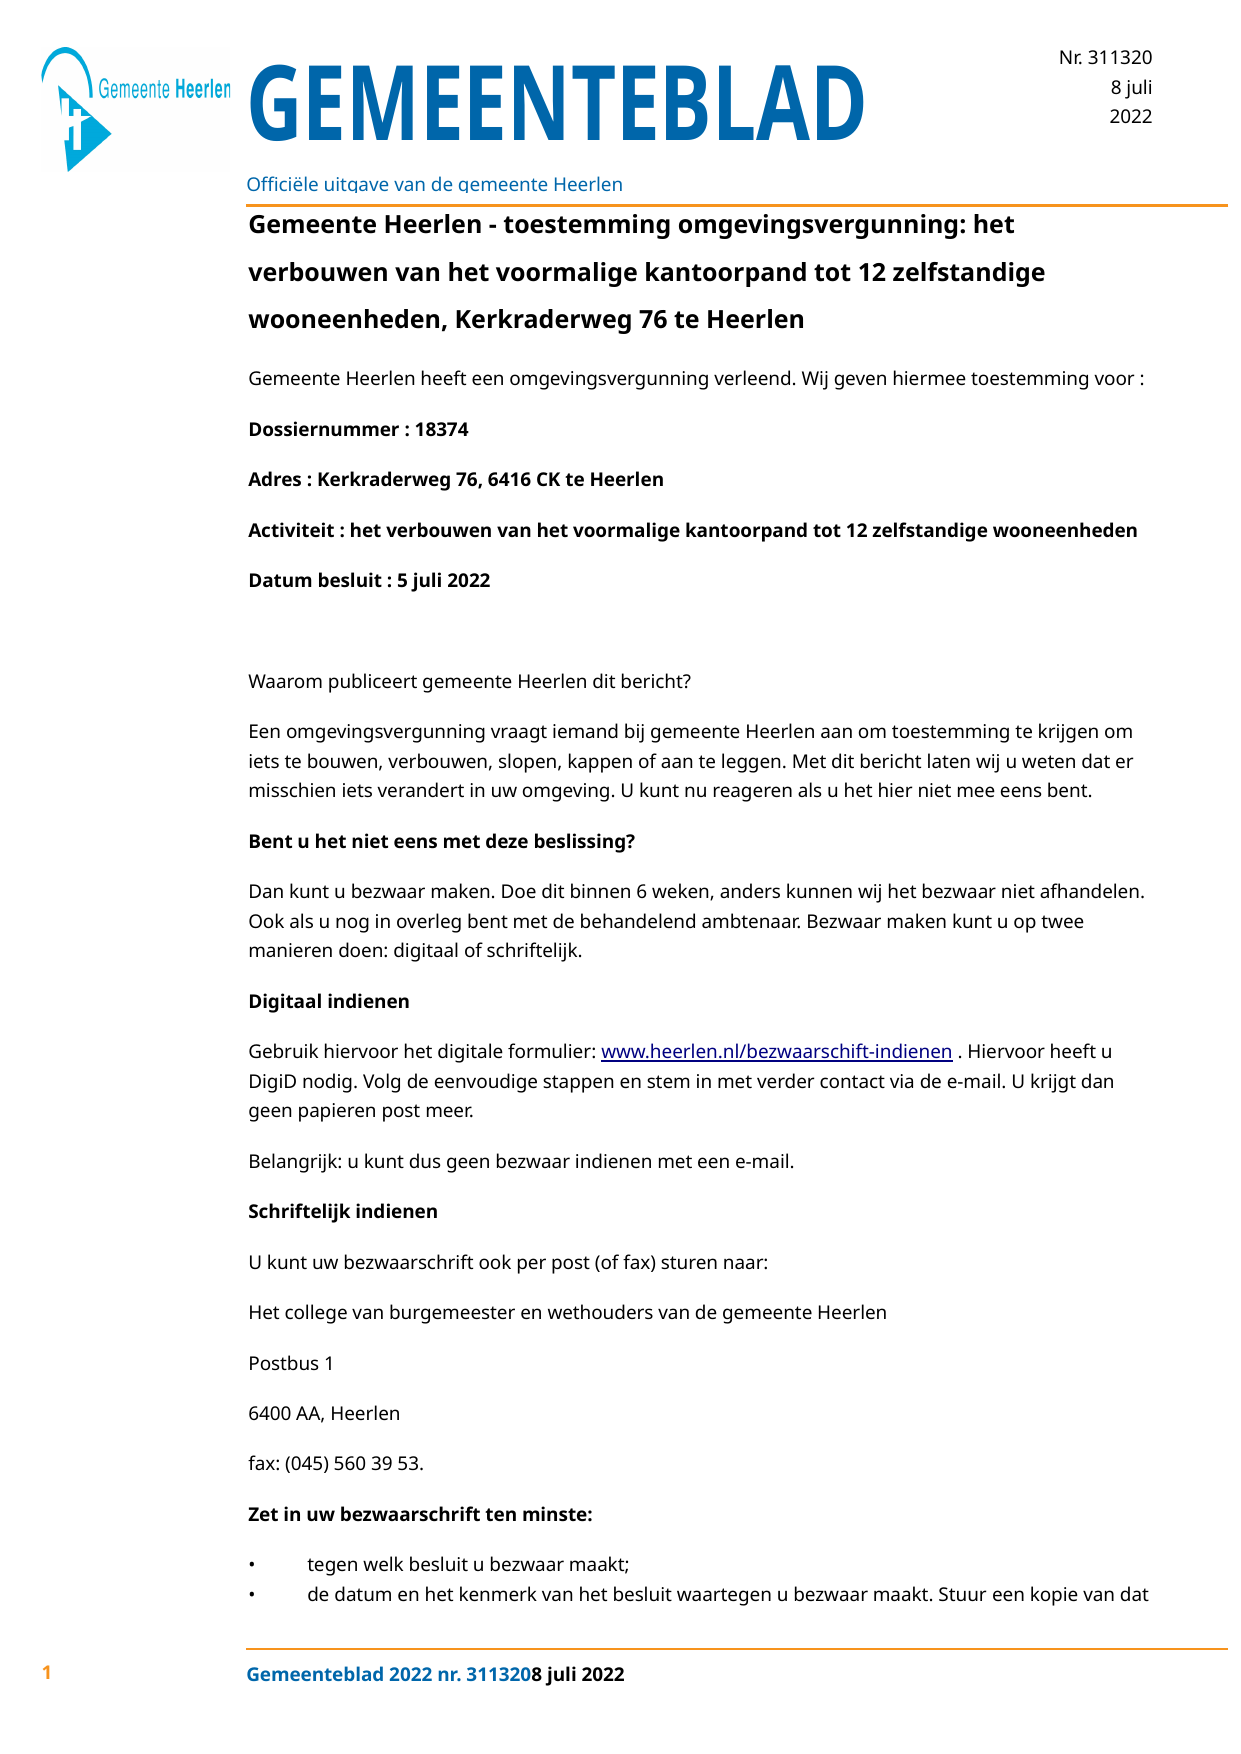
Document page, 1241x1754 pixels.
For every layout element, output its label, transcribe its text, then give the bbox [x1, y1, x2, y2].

text Schriftelijk indienen [248, 1198, 1152, 1224]
text Adres : Kerkraderweg 76, 6416 CK te Heerlen [248, 466, 1152, 492]
text Dan kunt u bezwaar maken. Doe dit binnen 6 weken, anders kunnen wij het bezwaar niet afhandelen. Ook als u nog in overleg bent met de behandelend ambtenaar. Bezwaar maken kunt u op twee manieren doen: digitaal of schriftelijk. [248, 878, 1152, 963]
picture [41, 47, 59, 70]
text Een omgevingsvergunning vraagt iemand bij gemeente Heerlen aan om toestemming te krijgen om iets te bouwen, verbouwen, slopen, kappen of aan te leggen. Met dit bericht laten wij u weten dat er misschien iets verandert in uw omgeving. U kunt nu reageren als u het hier niet mee eens bent. [248, 718, 1152, 803]
text fax: (045) 560 39 53. [248, 1451, 1152, 1476]
text 6400 AA, Heerlen [248, 1400, 1152, 1426]
text Bent u het niet eens met deze beslissing? [248, 828, 1152, 854]
text Gemeente Heerlen - toestemming omgevingsvergunning: het verbouwen van het voormalige kantoorpand tot 12 zelfstandige wooneenheden, Kerkraderweg 76 te Heerlen [248, 207, 1152, 336]
text Datum besluit : 5 juli 2022 [248, 567, 1152, 593]
picture [41, 47, 231, 172]
list tegen welk besluit u bezwaar maakt; [248, 1551, 1152, 1577]
list de datum en het kenmerk van het besluit waartegen u bezwaar maakt. Stuur een kopie van dat [248, 1581, 1152, 1607]
text Gebruik hiervoor het digitale formulier: www.heerlen.nl/bezwaarschift-indienen . Hiervoor heeft u DigiD nodig. Volg de eenvoudige stappen en stem in met verder contact via de e-mail. U krijgt dan geen papieren post meer. [248, 1038, 1152, 1123]
text Digitaal indienen [248, 988, 1152, 1014]
text Activiteit : het verbouwen van het voormalige kantoorpand tot 12 zelfstandige wooneenheden [248, 517, 1152, 542]
text Gemeente Heerlen heeft een omgevingsvergunning verleend. Wij geven hiermee toestemming voor : [248, 366, 1152, 391]
text Dossiernummer : 18374 [248, 416, 1152, 442]
text Waarom publiceert gemeente Heerlen dit bericht? [248, 668, 1152, 694]
text Het college van burgemeester en wethouders van de gemeente Heerlen [248, 1299, 1152, 1325]
text Belangrijk: u kunt dus geen bezwaar indienen met een e-mail. [248, 1148, 1152, 1174]
text Zet in uw bezwaarschrift ten minste: [248, 1501, 1152, 1527]
text U kunt uw bezwaarschrift ook per post (of fax) sturen naar: [248, 1249, 1152, 1274]
text Postbus 1 [248, 1350, 1152, 1375]
